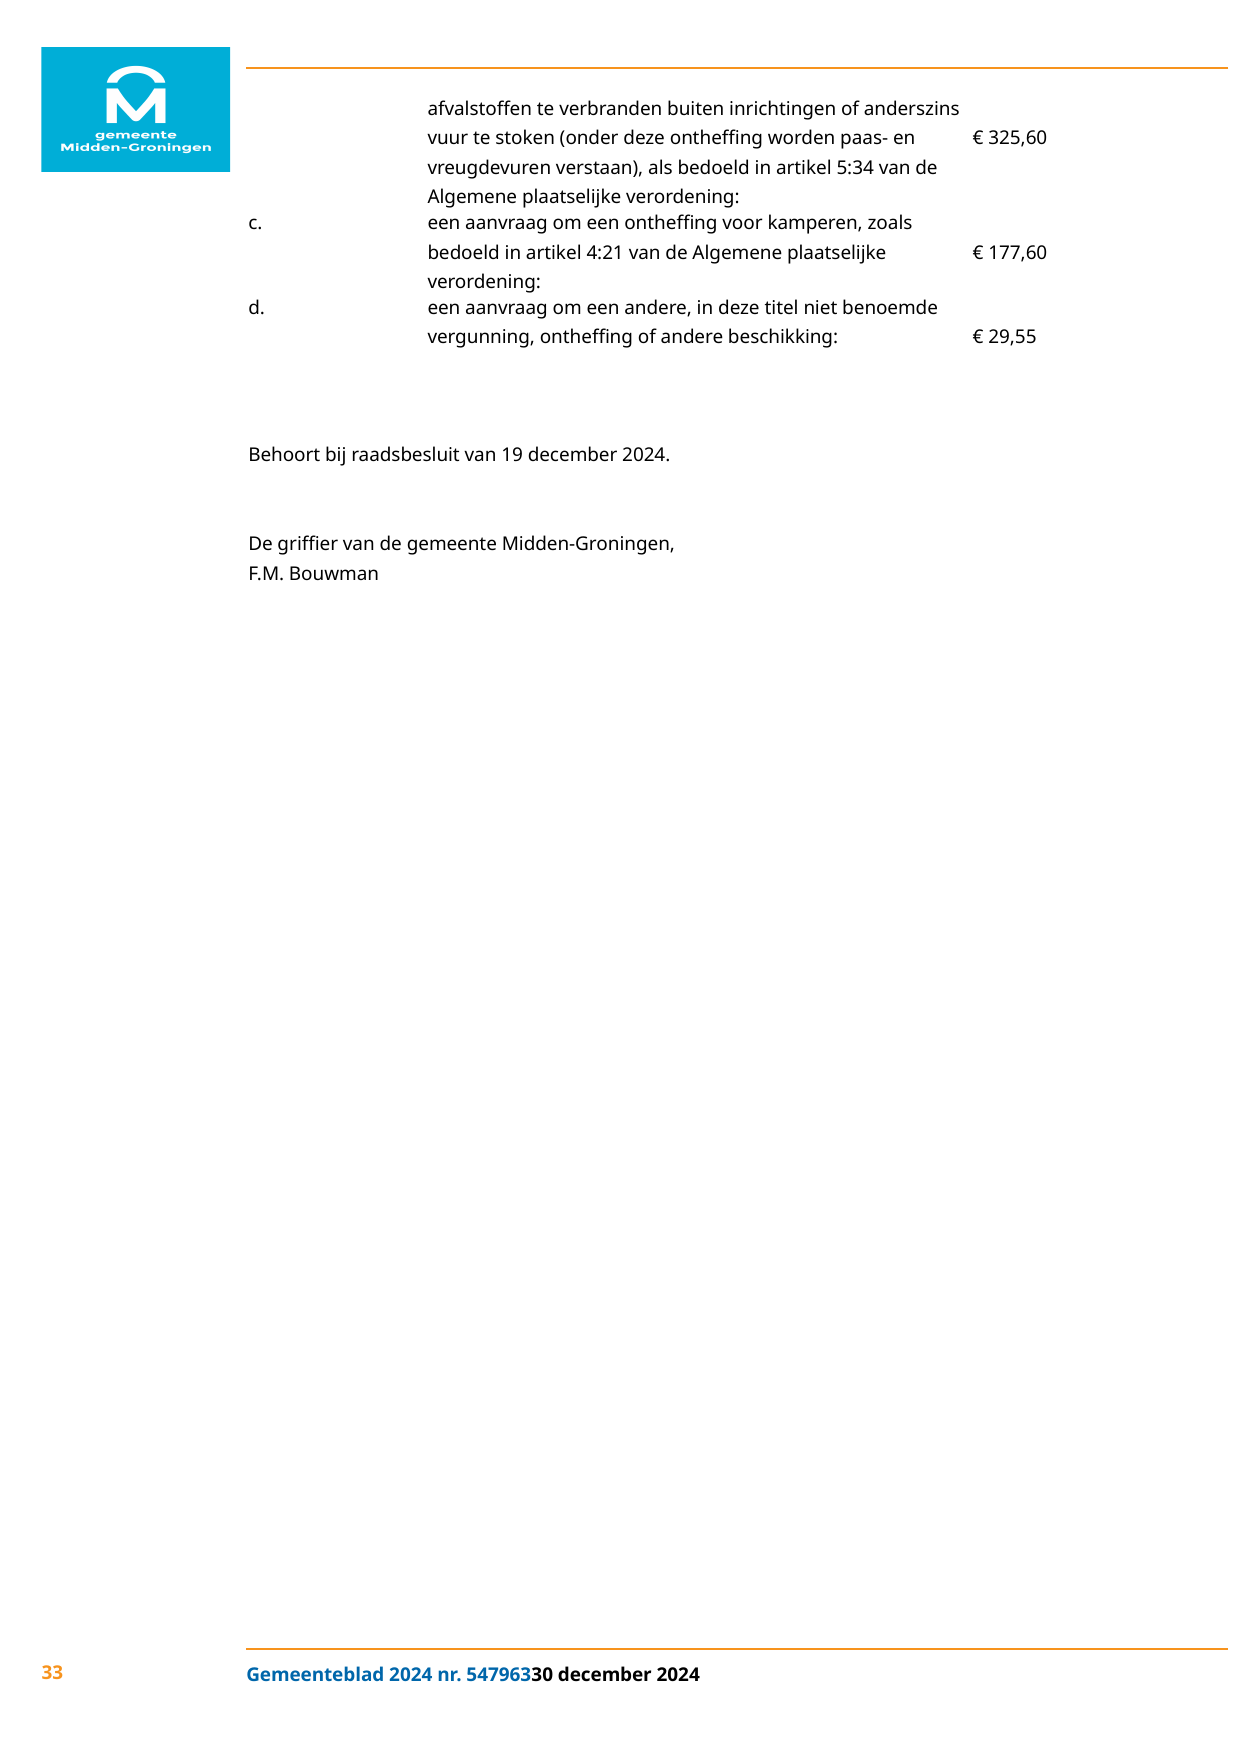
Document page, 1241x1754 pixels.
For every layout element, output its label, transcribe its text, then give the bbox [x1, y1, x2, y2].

table_cell [248, 95, 427, 209]
table_cell afvalstoffen te verbranden buiten inrichtingen of anderszins vuur te stoken (onder deze ontheffing worden paas- en vreugdevuren verstaan), als bedoeld in artikel 5:34 van de Algemene plaatselijke verordening: [427, 95, 972, 209]
table_cell c. [248, 209, 427, 294]
table_cell d. [248, 294, 427, 349]
table_cell € 29,55 [973, 294, 1152, 349]
table_cell € 177,60 [973, 209, 1152, 294]
picture [107, 89, 165, 122]
text De griffier van de gemeente Midden-Groningen, [248, 530, 1152, 556]
picture [184, 146, 190, 153]
picture [108, 66, 164, 82]
text Behoort bij raadsbesluit van 19 december 2024. [248, 441, 1152, 467]
table_cell een aanvraag om een andere, in deze titel niet benoemde vergunning, ontheffing of andere beschikking: [427, 294, 972, 349]
table_cell een aanvraag om een ontheffing voor kamperen, zoals bedoeld in artikel 4:21 van de Algemene plaatselijke verordening: [427, 209, 972, 294]
text F.M. Bouwman [248, 560, 1152, 586]
table_cell € 325,60 [973, 95, 1152, 209]
